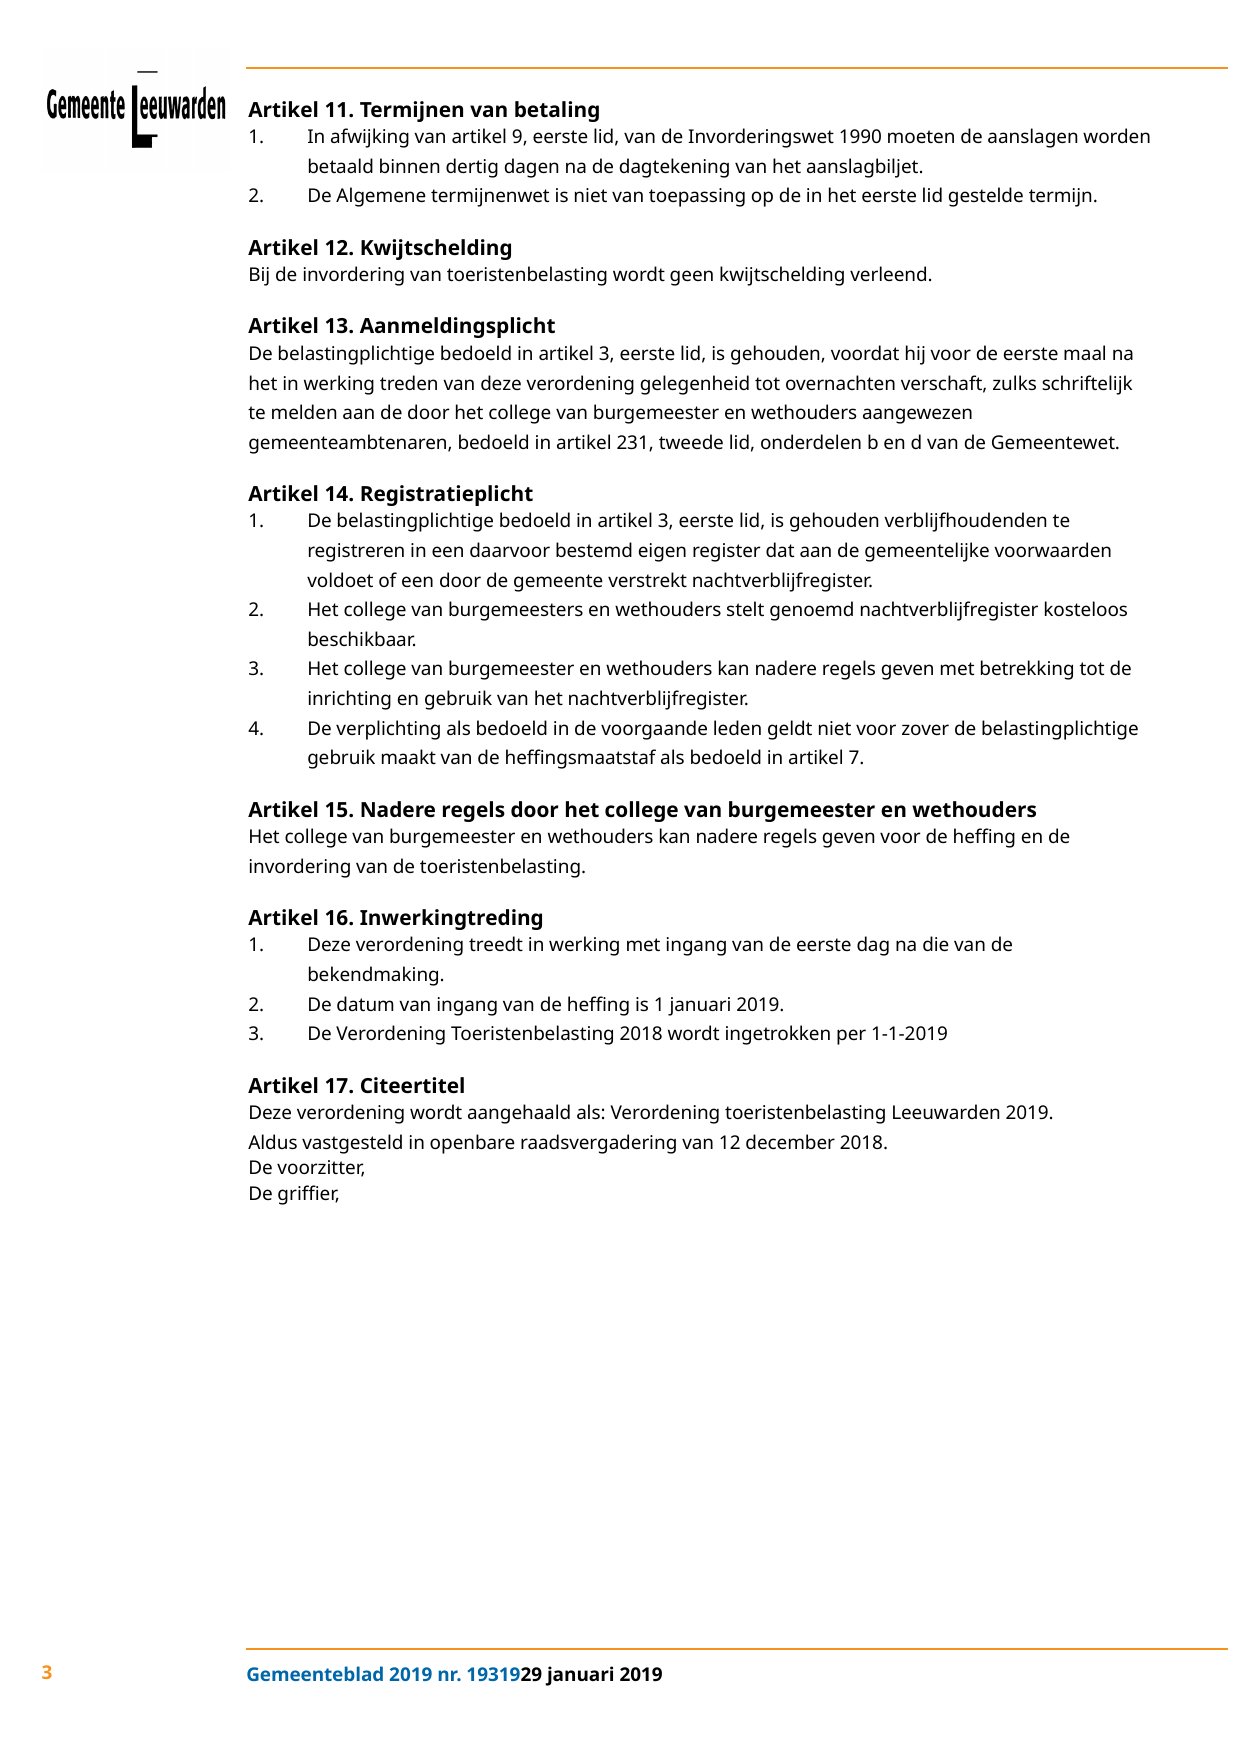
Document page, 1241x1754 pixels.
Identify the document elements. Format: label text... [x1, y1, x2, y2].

text Artikel 17. Citeertitel [248, 1071, 1152, 1099]
text Artikel 14. Registratieplicht [248, 479, 1152, 508]
list De datum van ingang van de heffing is 1 januari 2019. [248, 991, 1152, 1017]
list De verplichting als bedoeld in de voorgaande leden geldt niet voor zover de belastingplichtige gebruik maakt van de heffingsmaatstaf als bedoeld in artikel 7. [248, 715, 1152, 770]
list De Algemene termijnenwet is niet van toepassing op de in het eerste lid gestelde termijn. [248, 182, 1152, 208]
text De voorzitter, [248, 1154, 1152, 1180]
text Aldus vastgesteld in openbare raadsvergadering van 12 december 2018. [248, 1129, 1152, 1154]
text De belastingplichtige bedoeld in artikel 3, eerste lid, is gehouden, voordat hij voor de eerste maal na het in werking treden van deze verordening gelegenheid tot overnachten verschaft, zulks schriftelijk te melden aan de door het college van burgemeester en wethouders aangewezen gemeenteambtenaren, bedoeld in artikel 231, tweede lid, onderdelen b en d van de Gemeentewet. [248, 340, 1152, 454]
list Het college van burgemeester en wethouders kan nadere regels geven met betrekking tot de inrichting en gebruik van het nachtverblijfregister. [248, 656, 1152, 711]
picture [41, 47, 231, 172]
text Artikel 13. Aanmeldingsplicht [248, 312, 1152, 340]
text Artikel 11. Termijnen van betaling [248, 95, 1152, 123]
list De belastingplichtige bedoeld in artikel 3, eerste lid, is gehouden verblijfhoudenden te registreren in een daarvoor bestemd eigen register dat aan de gemeentelijke voorwaarden voldoet of een door de gemeente verstrekt nachtverblijfregister. [248, 508, 1152, 593]
text Artikel 15. Nadere regels door het college van burgemeester en wethouders [248, 795, 1152, 823]
text Artikel 16. Inwerkingtreding [248, 903, 1152, 932]
list In afwijking van artikel 9, eerste lid, van de Invorderingswet 1990 moeten de aanslagen worden betaald binnen dertig dagen na de dagtekening van het aanslagbiljet. [248, 123, 1152, 178]
text Deze verordening wordt aangehaald als: Verordening toeristenbelasting Leeuwarden 2019. [248, 1099, 1152, 1125]
text Bij de invordering van toeristenbelasting wordt geen kwijtschelding verleend. [248, 261, 1152, 287]
list Het college van burgemeesters en wethouders stelt genoemd nachtverblijfregister kosteloos beschikbaar. [248, 596, 1152, 652]
list De Verordening Toeristenbelasting 2018 wordt ingetrokken per 1-1-2019 [248, 1020, 1152, 1046]
text Artikel 12. Kwijtschelding [248, 233, 1152, 261]
list Deze verordening treedt in werking met ingang van de eerste dag na die van de bekendmaking. [248, 932, 1152, 987]
text De griffier, [248, 1180, 1152, 1206]
text Het college van burgemeester en wethouders kan nadere regels geven voor de heffing en de invordering van de toeristenbelasting. [248, 823, 1152, 878]
